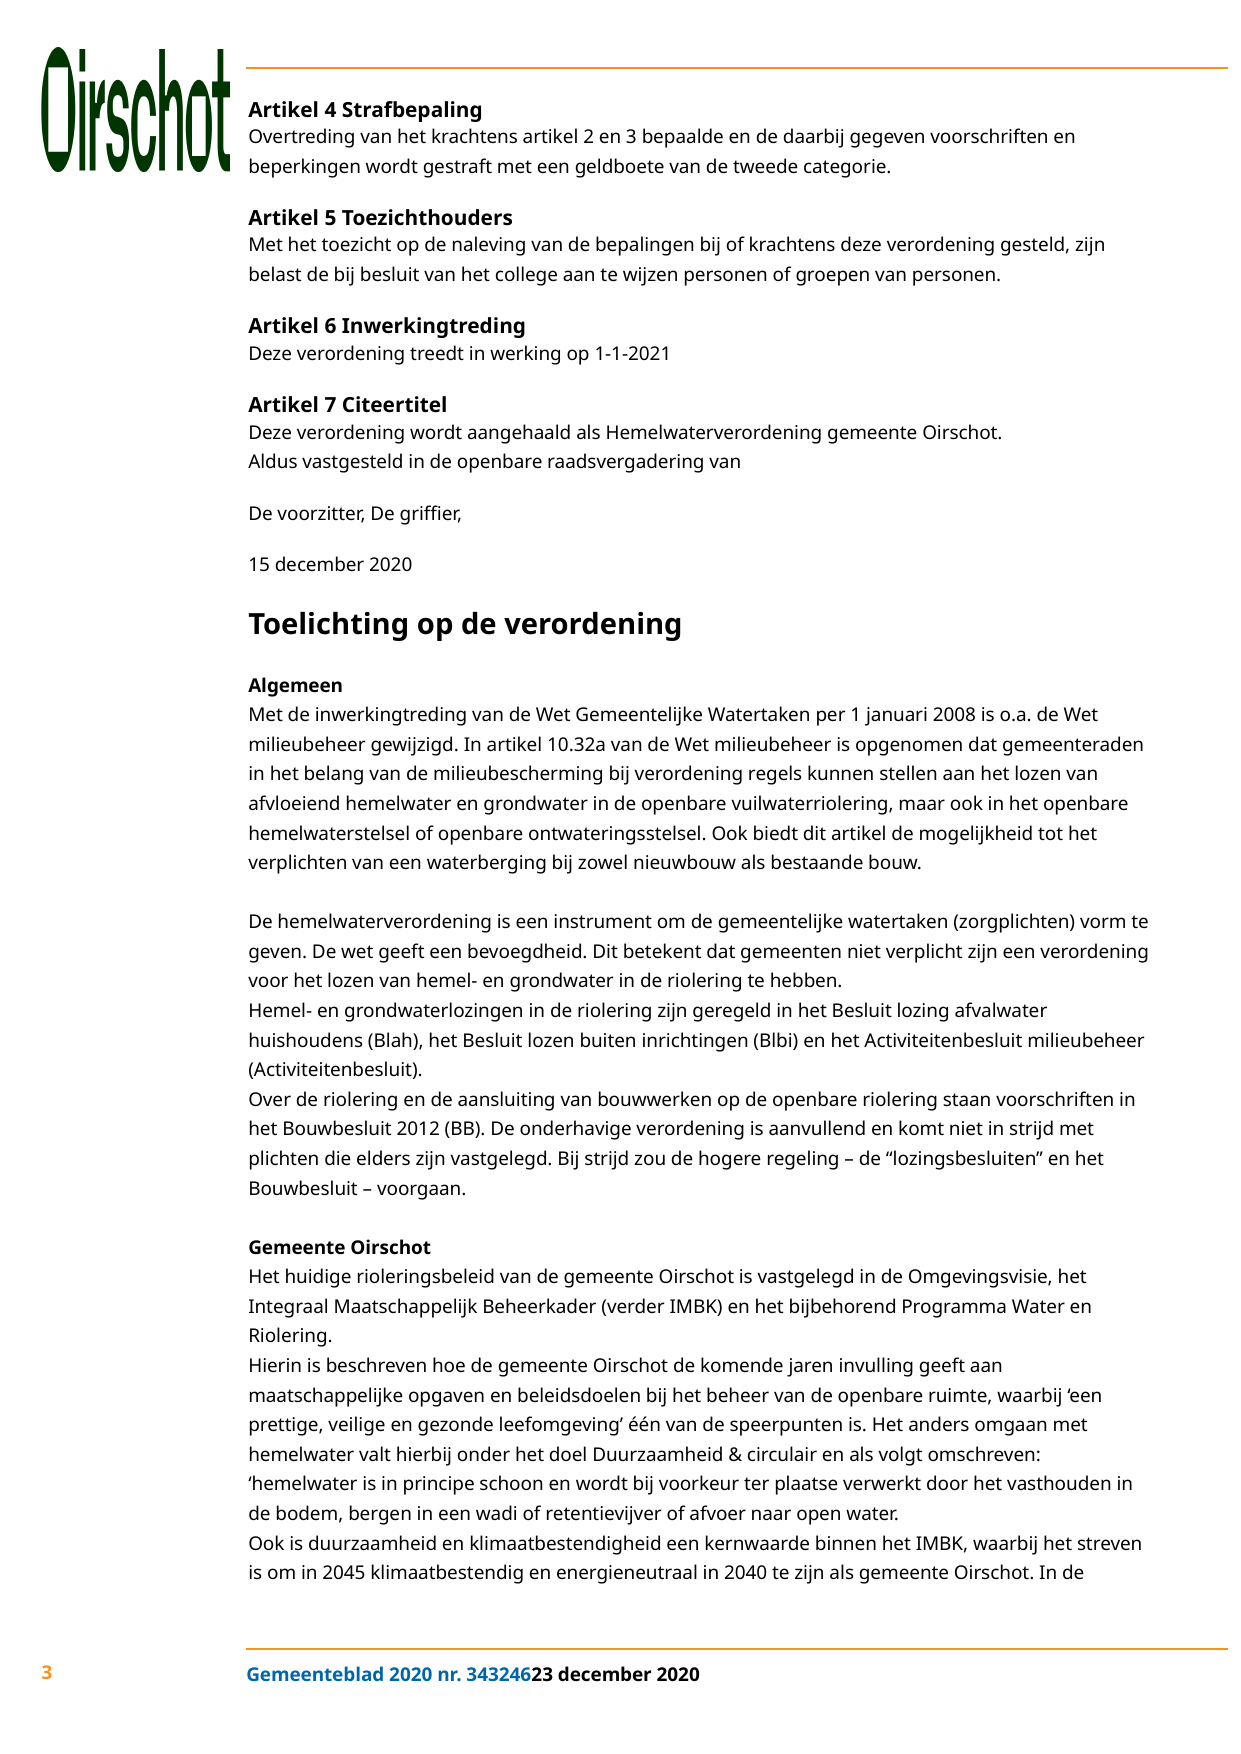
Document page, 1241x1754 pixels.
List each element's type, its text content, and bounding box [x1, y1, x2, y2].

text Over de riolering en de aansluiting van bouwwerken op de openbare riolering staan voorschriften in het Bouwbesluit 2012 (BB). De onderhavige verordening is aanvullend en komt niet in strijd met plichten die elders zijn vastgelegd. Bij strijd zou de hogere regeling – de “lozingsbesluiten” en het Bouwbesluit – voorgaan. [248, 1086, 1152, 1200]
picture [41, 47, 231, 172]
text Artikel 5 Toezichthouders [248, 203, 1152, 232]
text Met de inwerkingtreding van de Wet Gemeentelijke Watertaken per 1 januari 2008 is o.a. de Wet milieubeheer gewijzigd. In artikel 10.32a van de Wet milieubeheer is opgenomen dat gemeenteraden in het belang van de milieubescherming bij verordening regels kunnen stellen aan het lozen van afvloeiend hemelwater en grondwater in de openbare vuilwaterriolering, maar ook in het openbare hemelwaterstelsel of openbare ontwateringsstelsel. Ook biedt dit artikel de mogelijkheid tot het verplichten van een waterberging bij zowel nieuwbouw als bestaande bouw. [248, 701, 1152, 875]
text Artikel 6 Inwerkingtreding [248, 312, 1152, 340]
text Deze verordening wordt aangehaald als Hemelwaterverordening gemeente Oirschot. [248, 419, 1152, 445]
text Aldus vastgesteld in de openbare raadsvergadering van [248, 448, 1152, 474]
text Met het toezicht op de naleving van de bepalingen bij of krachtens deze verordening gesteld, zijn belast de bij besluit van het college aan te wijzen personen of groepen van personen. [248, 232, 1152, 287]
text Hemel- en grondwaterlozingen in de riolering zijn geregeld in het Besluit lozing afvalwater huishoudens (Blah), het Besluit lozen buiten inrichtingen (Blbi) en het Activiteitenbesluit milieubeheer (Activiteitenbesluit). [248, 997, 1152, 1082]
text Hierin is beschreven hoe de gemeente Oirschot de komende jaren invulling geeft aan maatschappelijke opgaven en beleidsdoelen bij het beheer van de openbare ruimte, waarbij ‘een prettige, veilige en gezonde leefomgeving’ één van de speerpunten is. Het anders omgaan met hemelwater valt hierbij onder het doel Duurzaamheid & circulair en als volgt omschreven: ‘hemelwater is in principe schoon en wordt bij voorkeur ter plaatse verwerkt door het vasthouden in de bodem, bergen in een wadi of retentievijver of afvoer naar open water. [248, 1352, 1152, 1526]
text Algemeen [248, 672, 1152, 697]
text Ook is duurzaamheid en klimaatbestendigheid een kernwaarde binnen het IMBK, waarbij het streven is om in 2045 klimaatbestendig en energieneutraal in 2040 te zijn als gemeente Oirschot. In de [248, 1530, 1152, 1585]
text De hemelwaterverordening is een instrument om de gemeentelijke watertaken (zorgplichten) vorm te geven. De wet geeft een bevoegdheid. Dit betekent dat gemeenten niet verplicht zijn een verordening voor het lozen van hemel- en grondwater in de riolering te hebben. [248, 908, 1152, 993]
text Deze verordening treedt in werking op 1-1-2021 [248, 340, 1152, 366]
text Artikel 7 Citeertitel [248, 391, 1152, 419]
text Het huidige rioleringsbeleid van de gemeente Oirschot is vastgelegd in de Omgevingsvisie, het Integraal Maatschappelijk Beheerkader (verder IMBK) en het bijbehorend Programma Water en Riolering. [248, 1263, 1152, 1348]
text Overtreding van het krachtens artikel 2 en 3 bepaalde en de daarbij gegeven voorschriften en beperkingen wordt gestraft met een geldboete van de tweede categorie. [248, 123, 1152, 178]
text De voorzitter, De griffier, [248, 500, 1152, 526]
text Artikel 4 Strafbepaling [248, 95, 1152, 123]
text Gemeente Oirschot [248, 1234, 1152, 1259]
text Toelichting op de verordening [248, 603, 1152, 643]
text 15 december 2020 [248, 551, 1152, 577]
